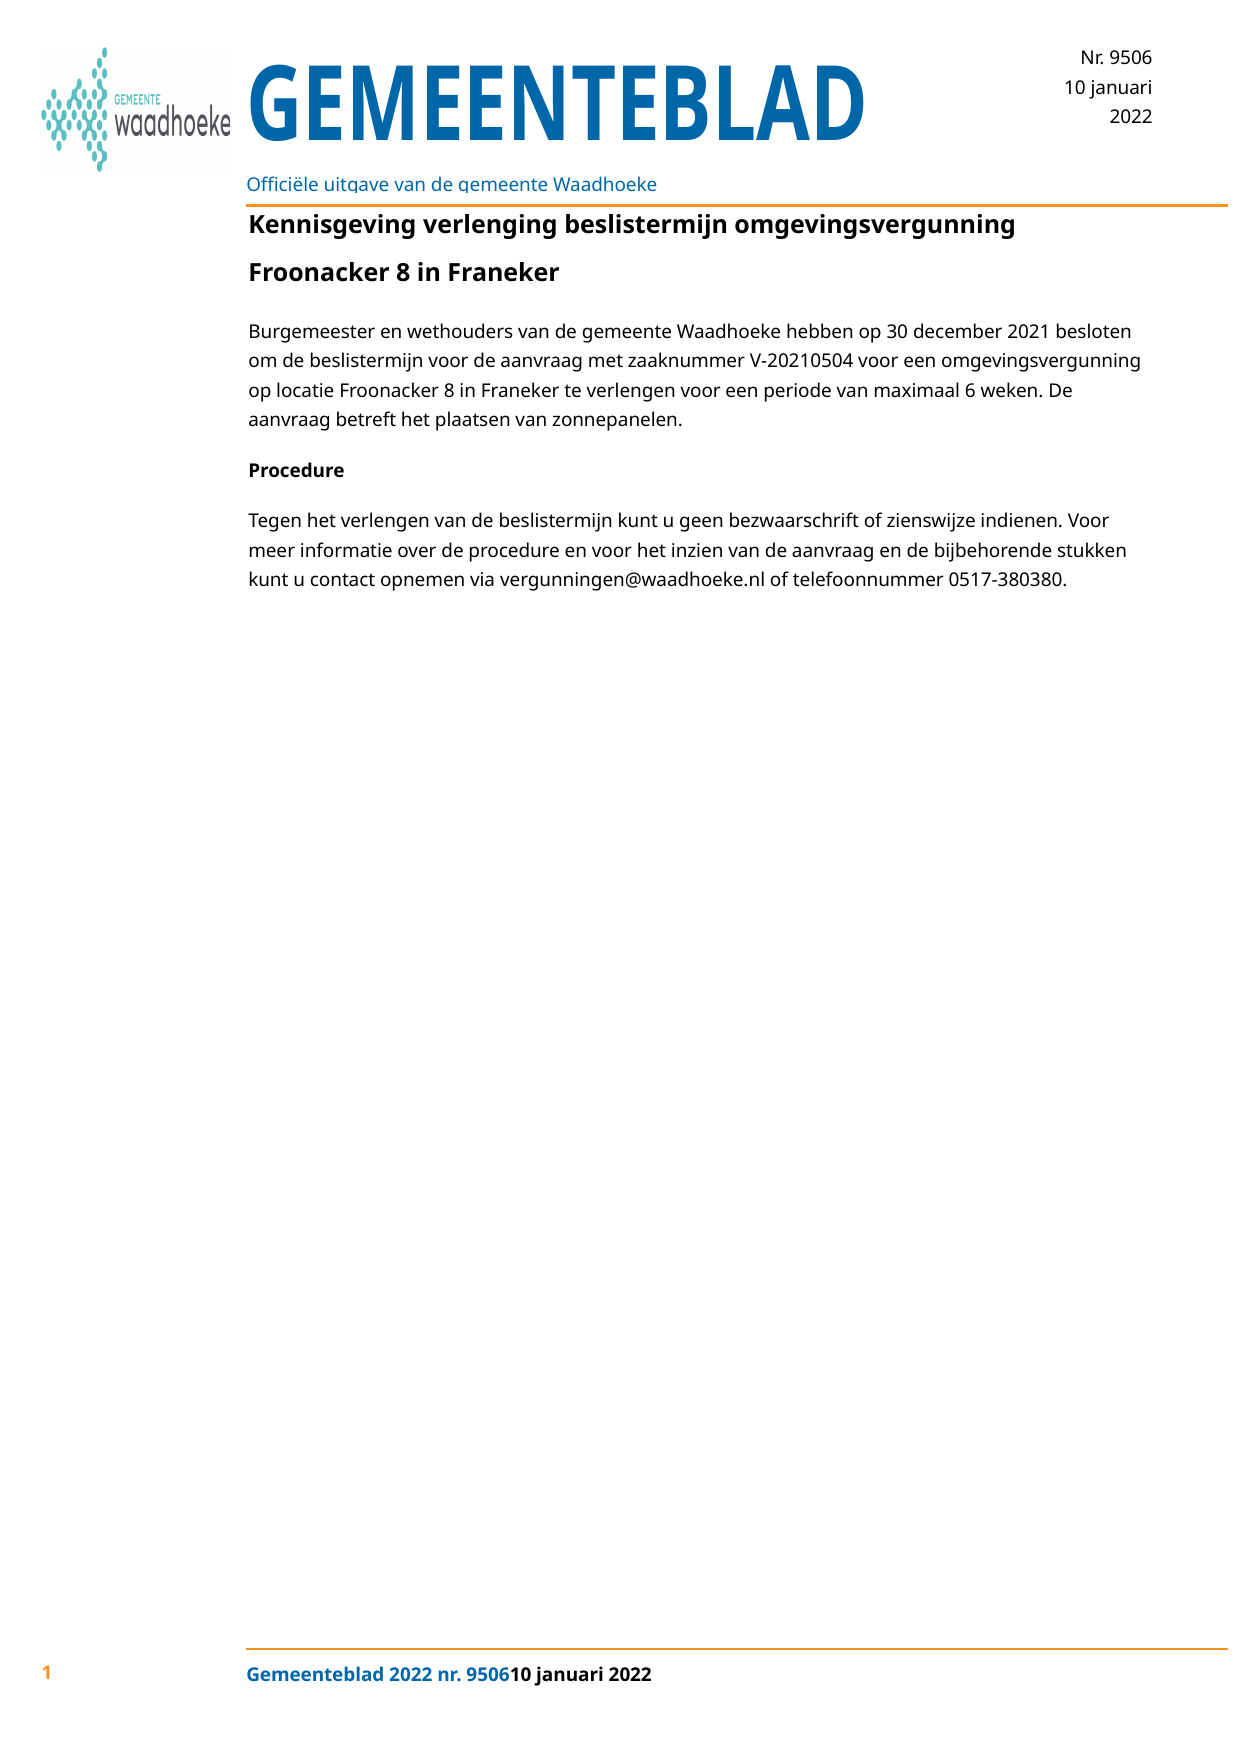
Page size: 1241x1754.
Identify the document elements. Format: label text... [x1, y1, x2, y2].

text Tegen het verlengen van de beslistermijn kunt u geen bezwaarschrift of zienswijze indienen. Voor meer informatie over de procedure en voor het inzien van de aanvraag en de bijbehorende stukken kunt u contact opnemen via vergunningen@waadhoeke.nl of telefoonnummer 0517-380380. [248, 507, 1152, 592]
text Kennisgeving verlenging beslistermijn omgevingsvergunning Froonacker 8 in Franeker [248, 207, 1152, 288]
text Burgemeester en wethouders van de gemeente Waadhoeke hebben op 30 december 2021 besloten om de beslistermijn voor de aanvraag met zaaknummer V-20210504 voor een omgevingsvergunning op locatie Froonacker 8 in Franeker te verlengen voor een periode van maximaal 6 weken. De aanvraag betreft het plaatsen van zonnepanelen. [248, 318, 1152, 432]
picture [41, 47, 231, 172]
text Procedure [248, 457, 1152, 483]
